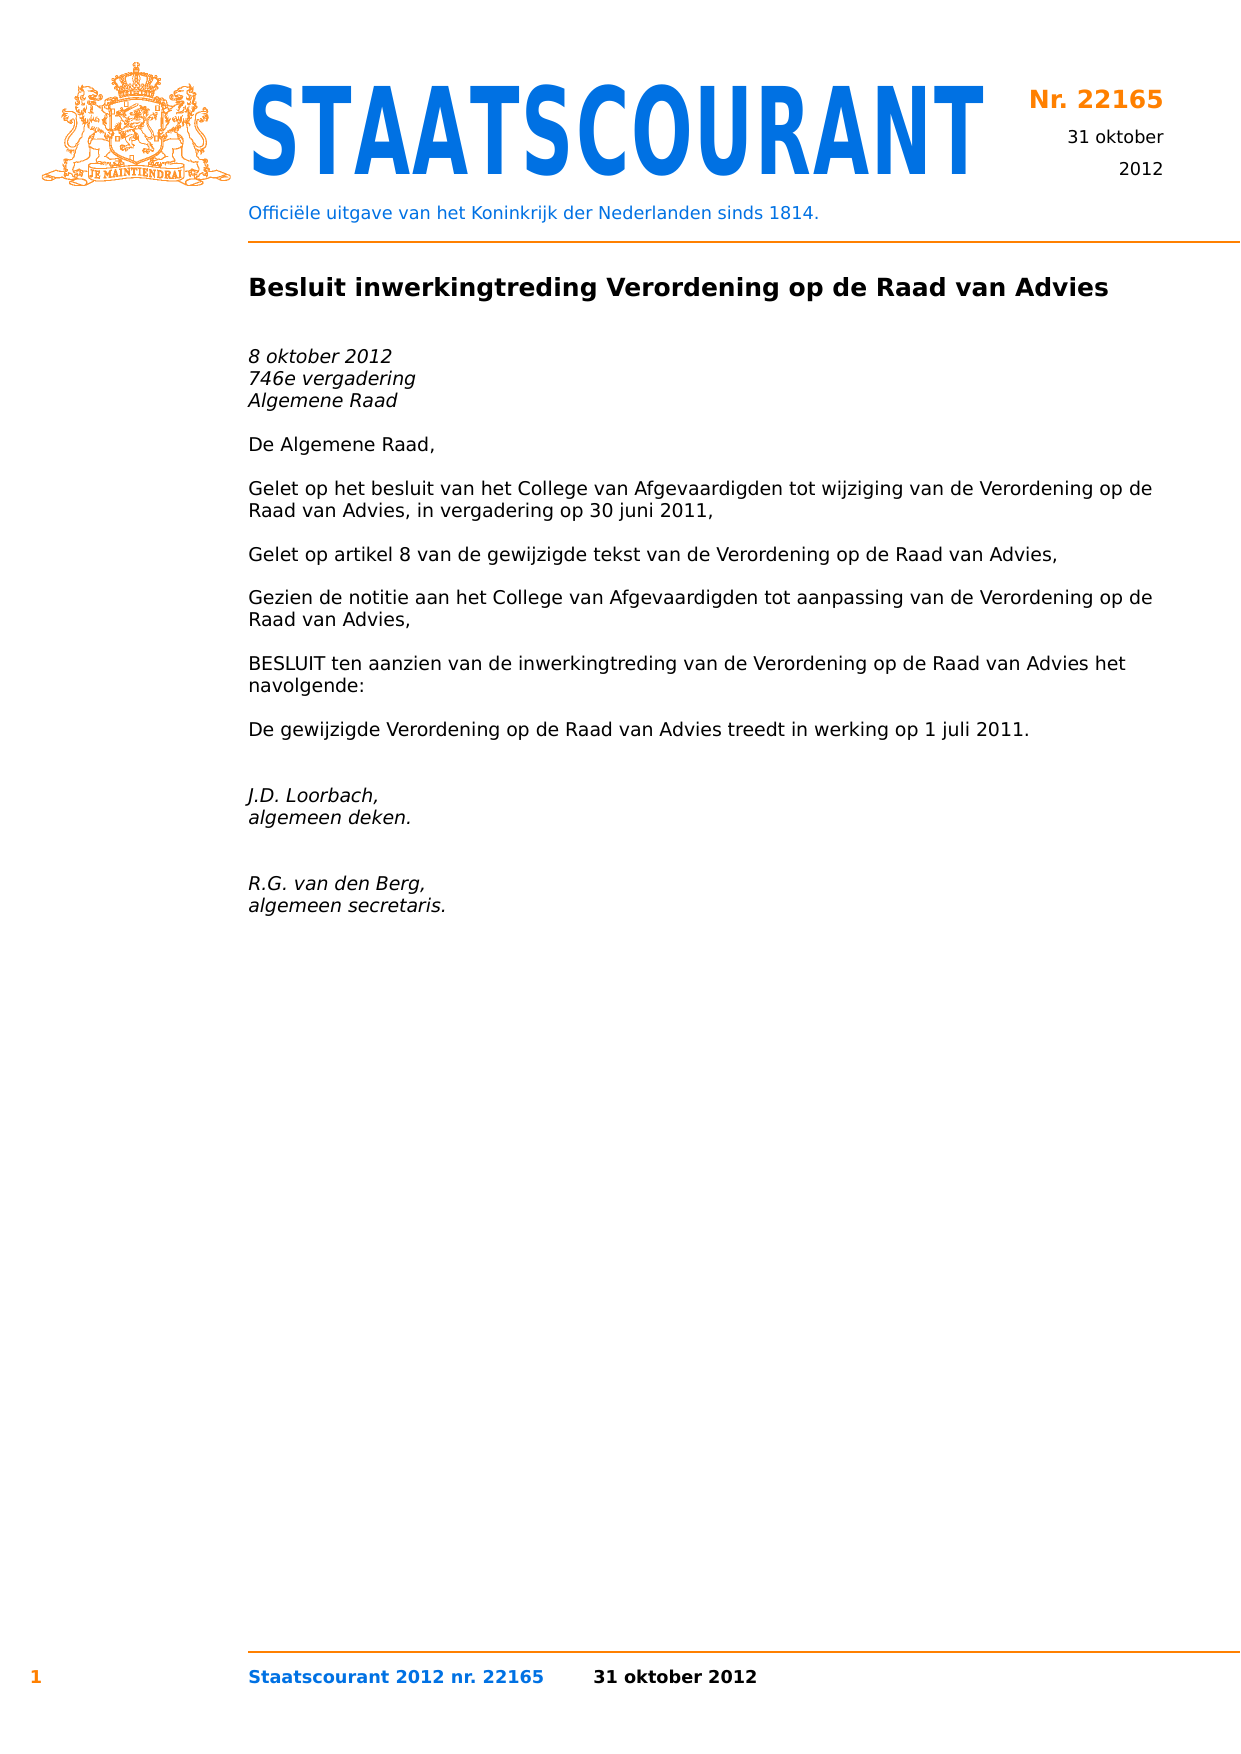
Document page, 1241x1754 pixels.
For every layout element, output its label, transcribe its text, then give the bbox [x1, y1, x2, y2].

table_cell 2012 [998, 153, 1240, 203]
text BESLUIT ten aanzien van de inwerkingtreding van de Verordening op de Raad van Advies het navolgende: [248, 653, 1163, 697]
picture [41, 62, 231, 186]
table_header STAATSCOURANT [248, 62, 998, 203]
text Algemene Raad [248, 390, 1163, 412]
table_cell 31 oktober [998, 121, 1240, 153]
table_header Nr. 22165 [998, 62, 1240, 121]
text Gelet op artikel 8 van de gewijzigde tekst van de Verordening op de Raad van Advies, [248, 543, 1163, 565]
text De gewijzigde Verordening op de Raad van Advies treedt in werking op 1 juli 2011. [248, 719, 1163, 741]
text Gelet op het besluit van het College van Afgevaardigden tot wijziging van de Verordening op de Raad van Advies, in vergadering op 30 juni 2011, [248, 478, 1163, 522]
text R.G. van den Berg, algemeen secretaris. [248, 851, 1163, 917]
subtitle Besluit inwerkingtreding Verordening op de Raad van Advies [248, 273, 1163, 302]
text De Algemene Raad, [248, 434, 1163, 456]
text Gezien de notitie aan het College van Afgevaardigden tot aanpassing van de Verordening op de Raad van Advies, [248, 587, 1163, 631]
text 746e vergadering [248, 368, 1163, 390]
table_cell Officiële uitgave van het Koninkrijk der Nederlanden sinds 1814. [248, 203, 1240, 241]
table_header [25, 62, 248, 241]
text 8 oktober 2012 [248, 346, 1163, 368]
text J.D. Loorbach, algemeen deken. [248, 763, 1163, 829]
